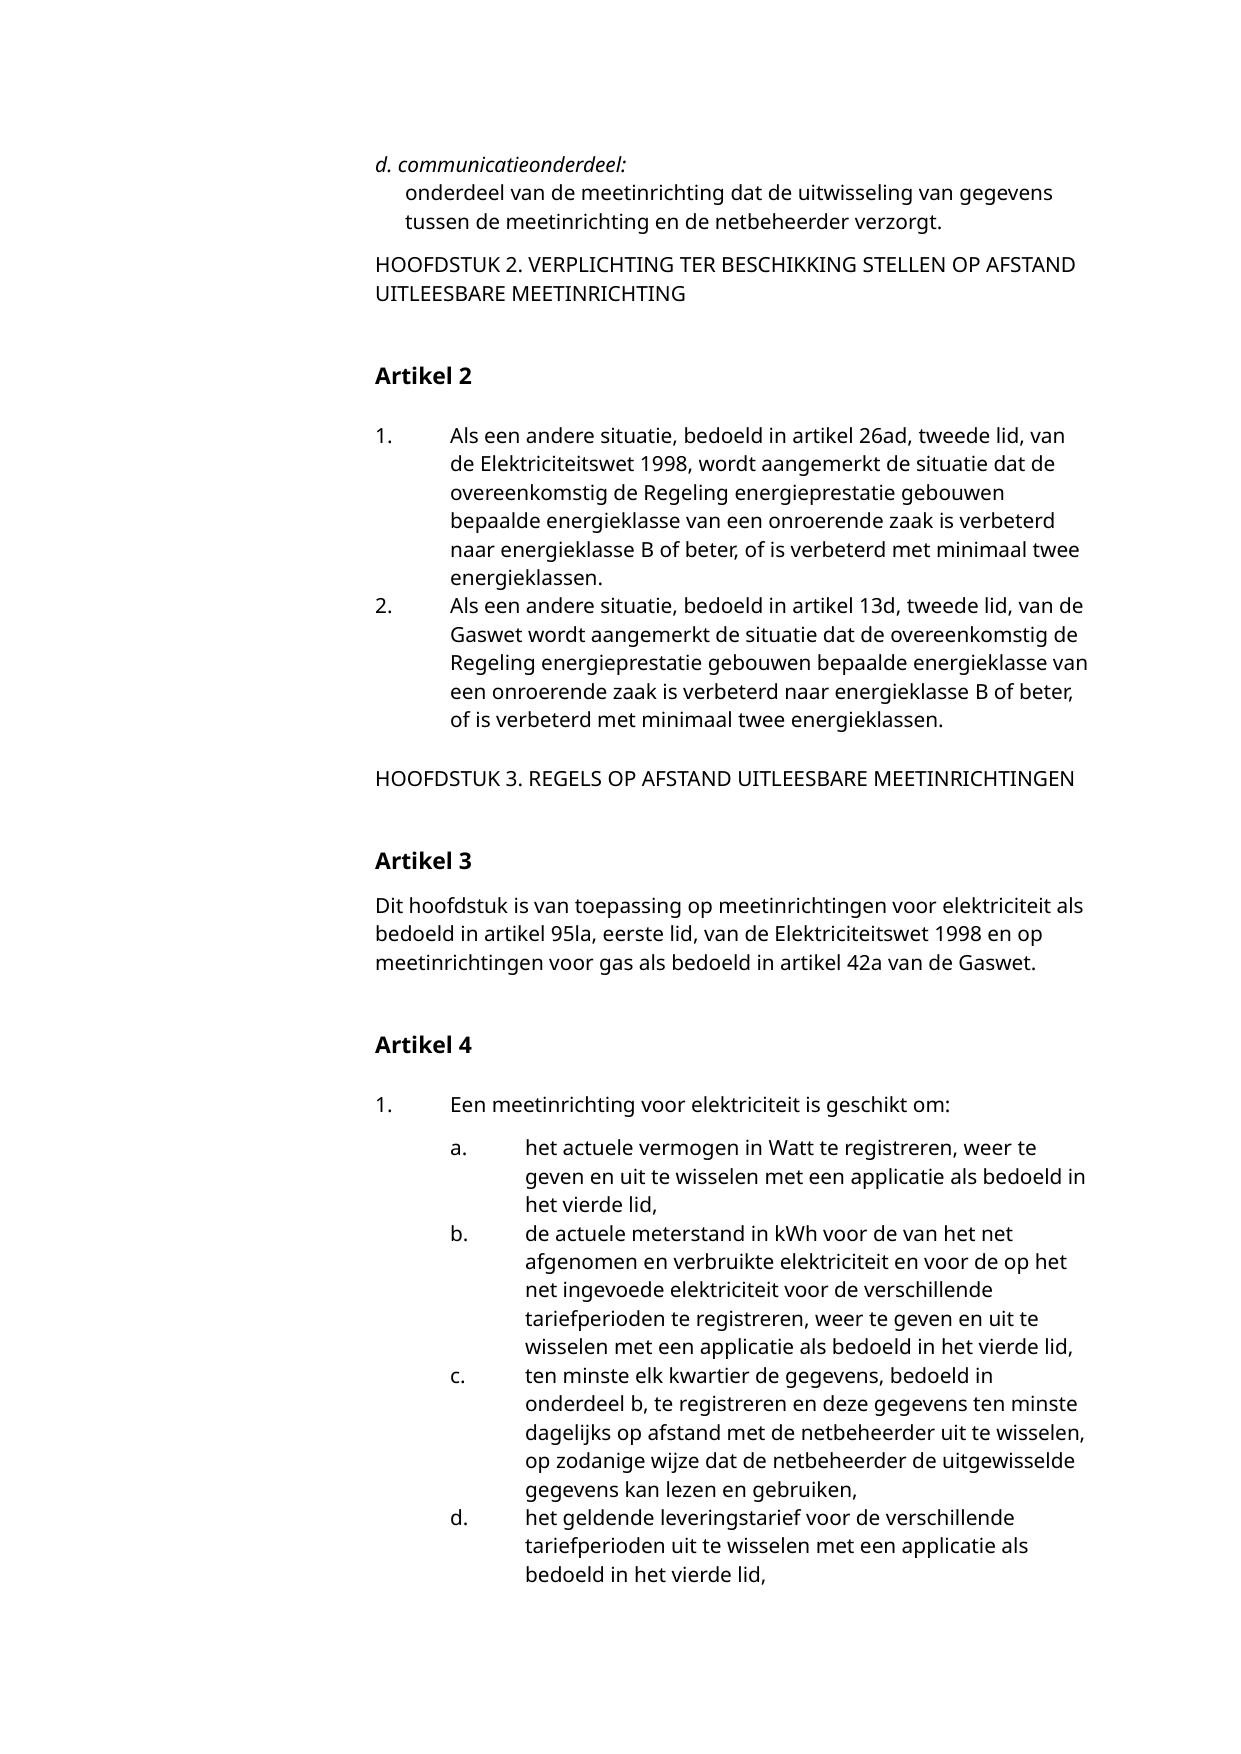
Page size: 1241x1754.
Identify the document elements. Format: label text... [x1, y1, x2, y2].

list de actuele meterstand in kWh voor de van het net afgenomen en verbruikte elektriciteit en voor de op het net ingevoede elektriciteit voor de verschillende tariefperioden te registreren, weer te geven en uit te wisselen met een applicatie als bedoeld in het vierde lid, [450, 1219, 1090, 1361]
list Als een andere situatie, bedoeld in artikel 13d, tweede lid, van de Gaswet wordt aangemerkt de situatie dat de overeenkomstig de Regeling energieprestatie gebouwen bepaalde energieklasse van een onroerende zaak is verbeterd naar energieklasse B of beter, of is verbeterd met minimaal twee energieklassen. [375, 592, 1090, 734]
list het geldende leveringstarief voor de verschillende tariefperioden uit te wisselen met een applicatie als bedoeld in het vierde lid, [450, 1503, 1090, 1588]
subtitle Artikel 2 [375, 360, 1090, 391]
subtitle HOOFDSTUK 3. REGELS OP AFSTAND UITLEESBARE MEETINRICHTINGEN [375, 764, 1090, 792]
list Een meetinrichting voor elektriciteit is geschikt om: [375, 1090, 1090, 1118]
subtitle HOOFDSTUK 2. VERPLICHTING TER BESCHIKKING STELLEN OP AFSTAND UITLEESBARE MEETINRICHTING [375, 250, 1090, 307]
subtitle Artikel 4 [375, 1029, 1090, 1060]
text d. communicatieonderdeel: [375, 150, 1090, 178]
text Dit hoofdstuk is van toepassing op meetinrichtingen voor elektriciteit als bedoeld in artikel 95la, eerste lid, van de Elektriciteitswet 1998 en op meetinrichtingen voor gas als bedoeld in artikel 42a van de Gaswet. [375, 891, 1090, 976]
subtitle Artikel 3 [375, 845, 1090, 876]
list het actuele vermogen in Watt te registreren, weer te geven en uit te wisselen met een applicatie als bedoeld in het vierde lid, [450, 1133, 1090, 1219]
text onderdeel van de meetinrichting dat de uitwisseling van gegevens tussen de meetinrichting en de netbeheerder verzorgt. [405, 178, 1090, 235]
list ten minste elk kwartier de gegevens, bedoeld in onderdeel b, te registreren en deze gegevens ten minste dagelijks op afstand met de netbeheerder uit te wisselen, op zodanige wijze dat de netbeheerder de uitgewisselde gegevens kan lezen en gebruiken, [450, 1361, 1090, 1503]
list Als een andere situatie, bedoeld in artikel 26ad, tweede lid, van de Elektriciteitswet 1998, wordt aangemerkt de situatie dat de overeenkomstig de Regeling energieprestatie gebouwen bepaalde energieklasse van een onroerende zaak is verbeterd naar energieklasse B of beter, of is verbeterd met minimaal twee energieklassen. [375, 421, 1090, 592]
